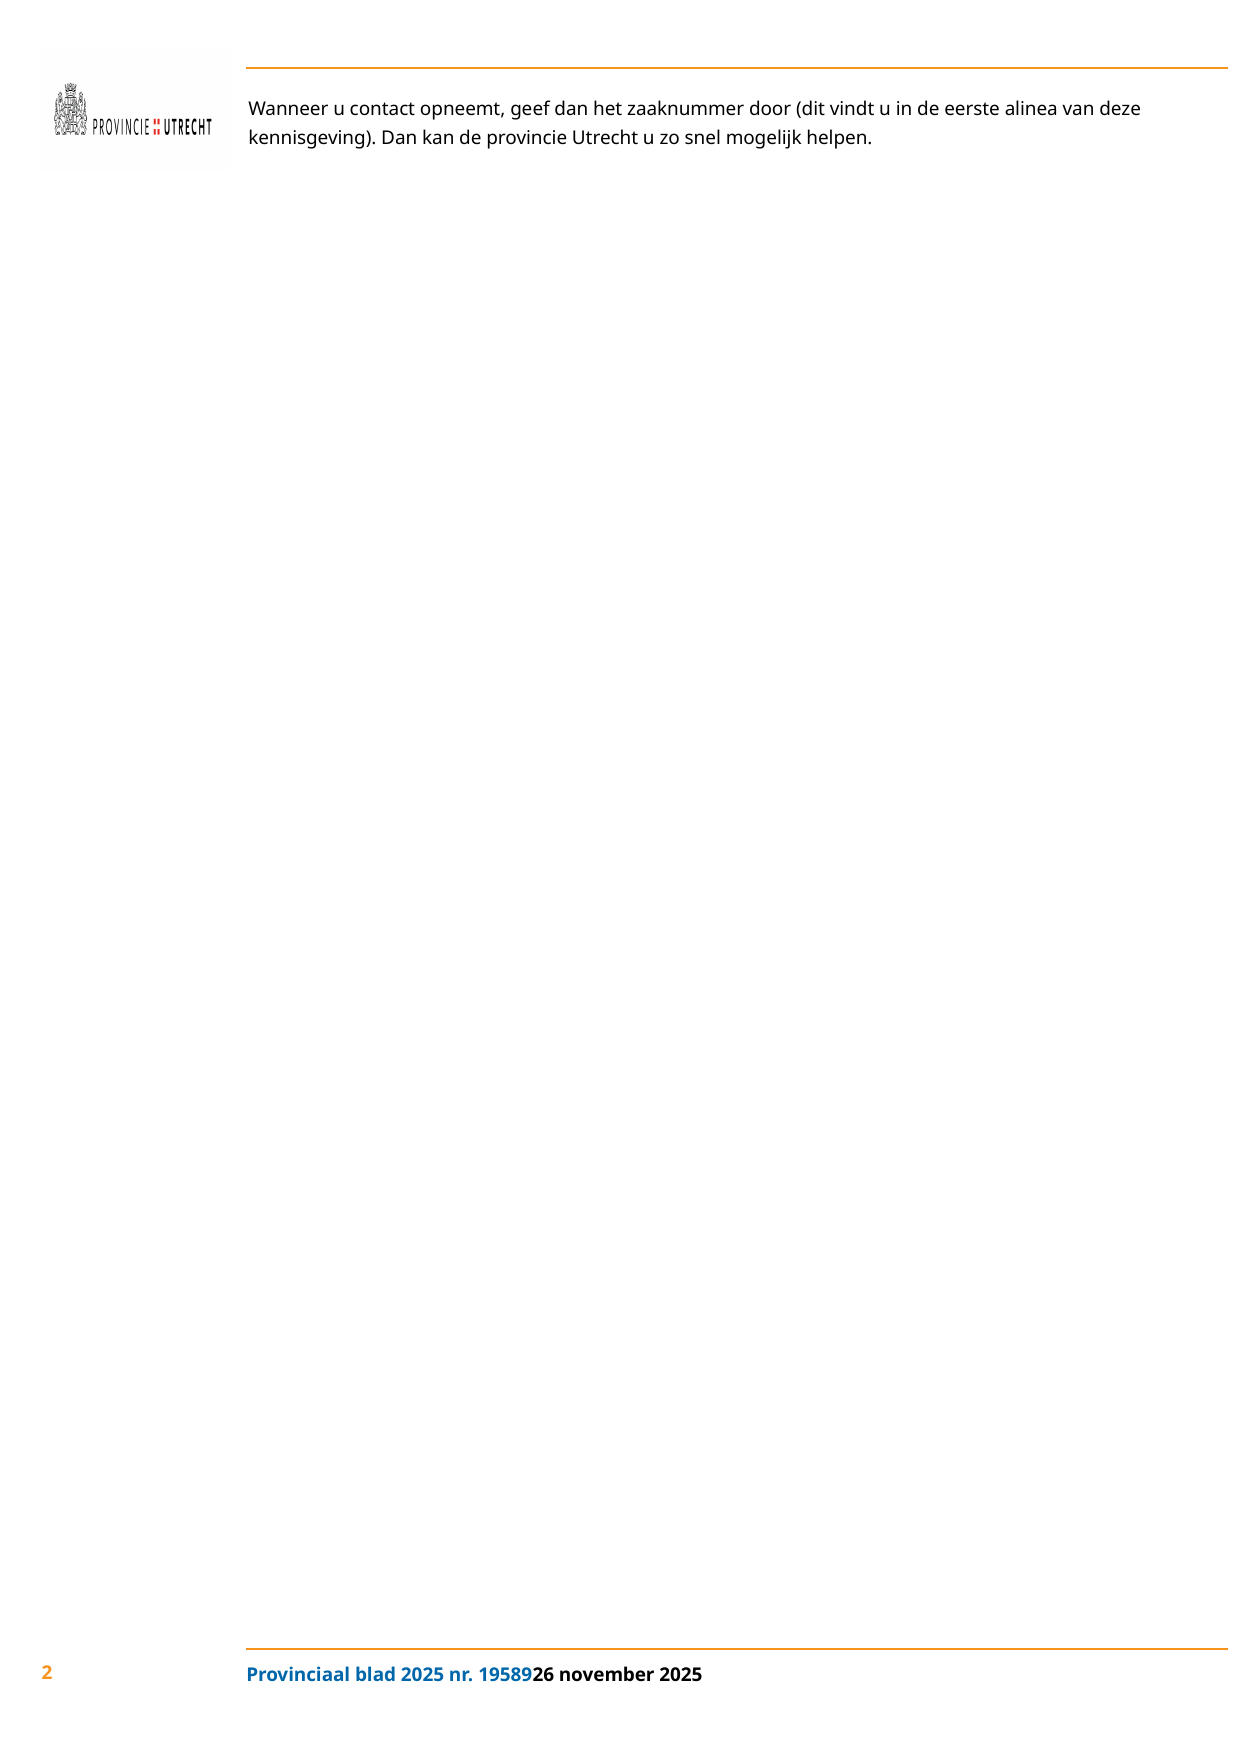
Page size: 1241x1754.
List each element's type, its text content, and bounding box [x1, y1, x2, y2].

picture [41, 47, 231, 172]
text Wanneer u contact opneemt, geef dan het zaaknummer door (dit vindt u in de eerste alinea van deze kennisgeving). Dan kan de provincie Utrecht u zo snel mogelijk helpen. [248, 95, 1152, 150]
